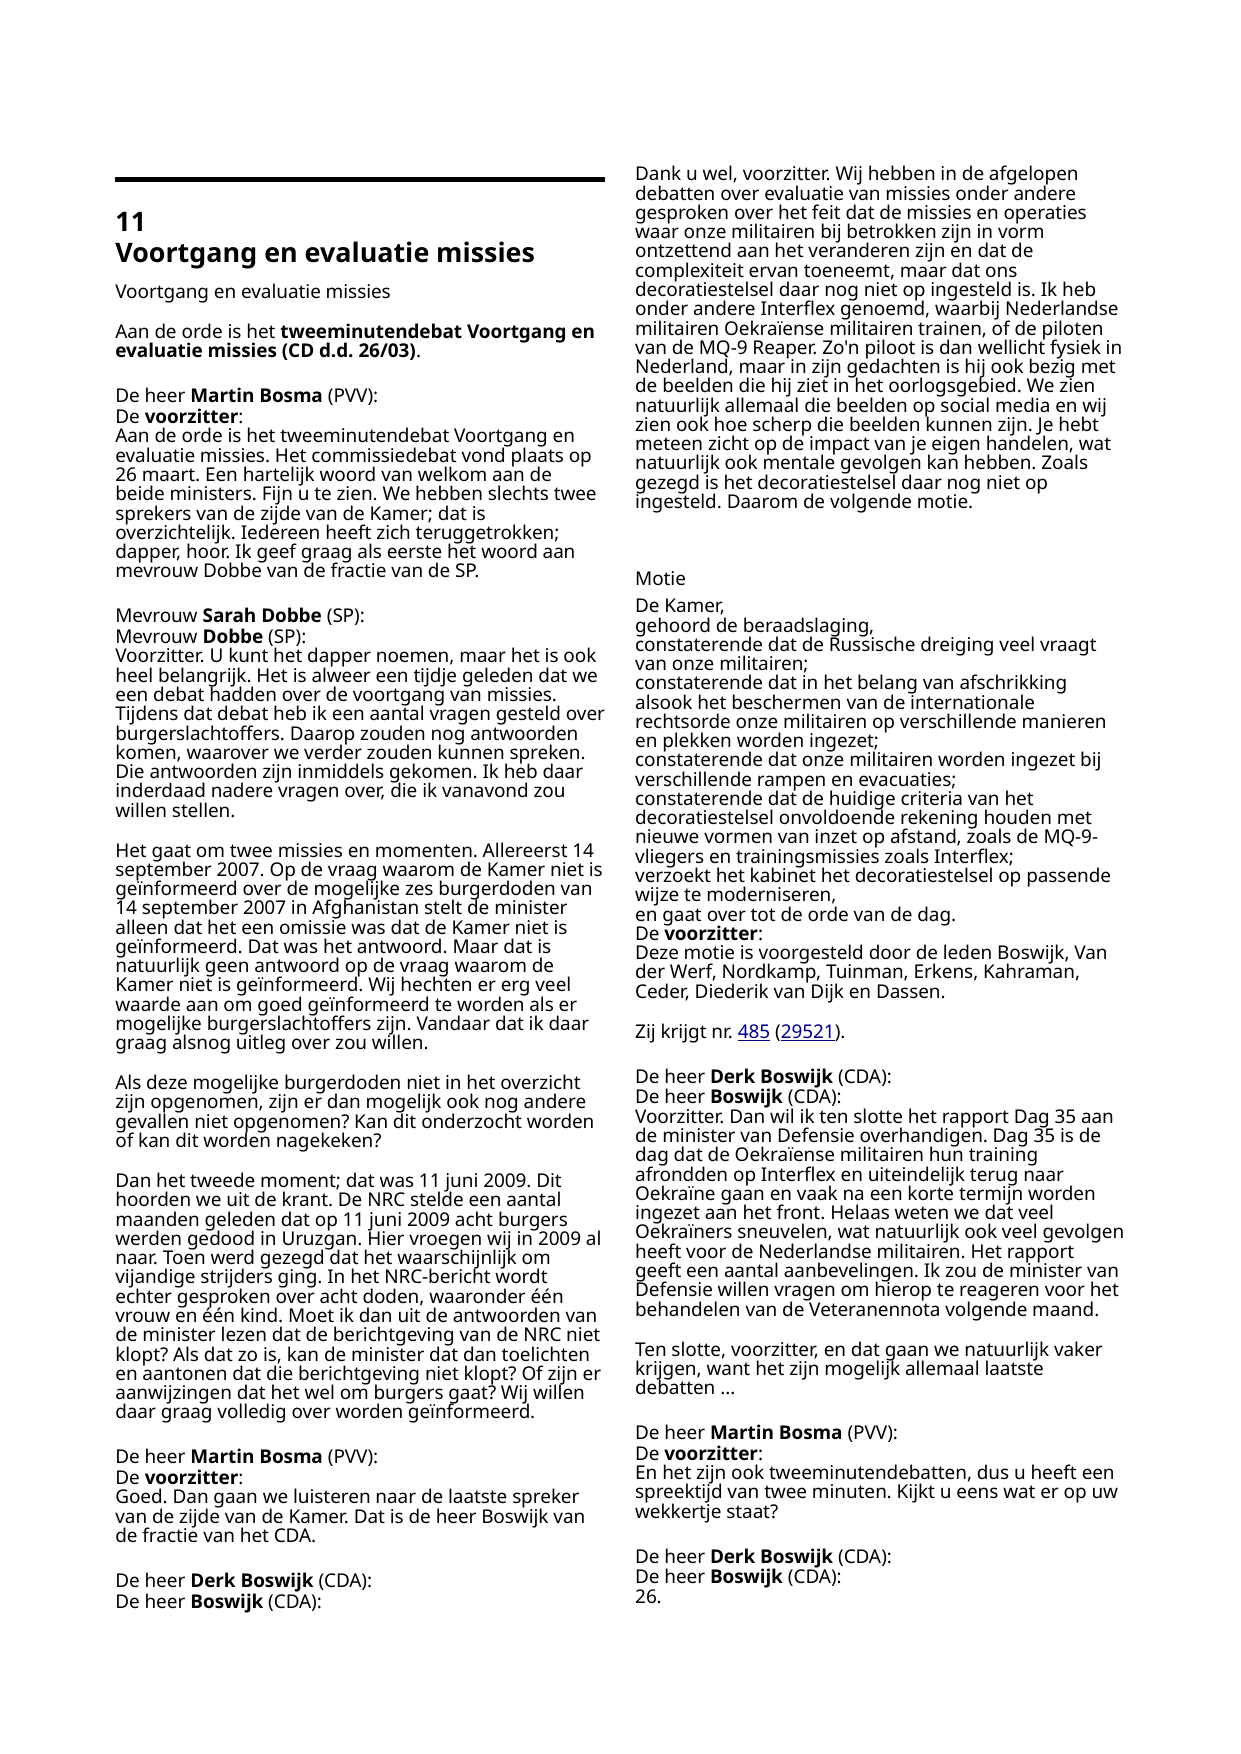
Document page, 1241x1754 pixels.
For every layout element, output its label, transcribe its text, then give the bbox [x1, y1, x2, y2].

text Voorzitter. U kunt het dapper noemen, maar het is ook heel belangrijk. Het is alweer een tijdje geleden dat we een debat hadden over de voortgang van missies. Tijdens dat debat heb ik een aantal vragen gesteld over burgerslachtoffers. Daarop zouden nog antwoorden komen, waarover we verder zouden kunnen spreken. Die antwoorden zijn inmiddels gekomen. Ik heb daar inderdaad nadere vragen over, die ik vanavond zou willen stellen. [115, 647, 605, 821]
text De heer Boswijk (CDA): [635, 1568, 1125, 1588]
text en gaat over tot de orde van de dag. [635, 906, 1125, 925]
text Dan het tweede moment; dat was 11 juni 2009. Dit hoorden we uit de krant. De NRC stelde een aantal maanden geleden dat op 11 juni 2009 acht burgers werden gedood in Uruzgan. Hier vroegen wij in 2009 al naar. Toen werd gezegd dat het waarschijnlijk om vijandige strijders ging. In het NRC-bericht wordt echter gesproken over acht doden, waaronder één vrouw en één kind. Moet ik dan uit de antwoorden van de minister lezen dat de berichtgeving van de NRC niet klopt? Als dat zo is, kan de minister dat dan toelichten en aantonen dat die berichtgeving niet klopt? Of zijn er aanwijzingen dat het wel om burgers gaat? Wij willen daar graag volledig over worden geïnformeerd. [115, 1172, 605, 1423]
text De heer Martin Bosma (PVV): [115, 382, 605, 408]
text Als deze mogelijke burgerdoden niet in het overzicht zijn opgenomen, zijn er dan mogelijk ook nog andere gevallen niet opgenomen? Kan dit onderzocht worden of kan dit worden nagekeken? [115, 1074, 605, 1151]
text Mevrouw Dobbe (SP): [115, 628, 605, 647]
text constaterende dat onze militairen worden ingezet bij verschillende rampen en evacuaties; [635, 751, 1125, 790]
text 11 [115, 203, 605, 239]
text Goed. Dan gaan we luisteren naar de laatste spreker van de zijde van de Kamer. Dat is de heer Boswijk van de fractie van het CDA. [115, 1488, 605, 1546]
text Aan de orde is het tweeminutendebat Voortgang en evaluatie missies. Het commissiedebat vond plaats op 26 maart. Een hartelijk woord van welkom aan de beide ministers. Fijn u te zien. We hebben slechts twee sprekers van de zijde van de Kamer; dat is overzichtelijk. Iedereen heeft zich teruggetrokken; dapper, hoor. Ik geef graag als eerste het woord aan mevrouw Dobbe van de fractie van de SP. [115, 427, 605, 582]
text De heer Boswijk (CDA): [635, 1088, 1125, 1108]
text gehoord de beraadslaging, [635, 617, 1125, 636]
text De heer Martin Bosma (PVV): [635, 1419, 1125, 1445]
text Voorzitter. Dan wil ik ten slotte het rapport Dag 35 aan de minister van Defensie overhandigen. Dag 35 is de dag dat de Oekraïense militairen hun training afrondden op Interflex en uiteindelijk terug naar Oekraïne gaan en vaak na een korte termijn worden ingezet aan het front. Helaas weten we dat veel Oekraïners sneuvelen, wat natuurlijk ook veel gevolgen heeft voor de Nederlandse militairen. Het rapport geeft een aantal aanbevelingen. Ik zou de minister van Defensie willen vragen om hierop te reageren voor het behandelen van de Veteranennota volgende maand. [635, 1108, 1125, 1320]
text De Kamer, [635, 597, 1125, 617]
text 26. [635, 1588, 1125, 1607]
text verzoekt het kabinet het decoratiestelsel op passende wijze te moderniseren, [635, 867, 1125, 906]
text Motie [635, 566, 1125, 591]
text constaterende dat in het belang van afschrikking alsook het beschermen van de internationale rechtsorde onze militairen op verschillende manieren en plekken worden ingezet; [635, 674, 1125, 751]
text Ten slotte, voorzitter, en dat gaan we natuurlijk vaker krijgen, want het zijn mogelijk allemaal laatste debatten … [635, 1341, 1125, 1398]
text De voorzitter: [115, 408, 605, 427]
text Deze motie is voorgesteld door de leden Boswijk, Van der Werf, Nordkamp, Tuinman, Erkens, Kahraman, Ceder, Diederik van Dijk en Dassen. [635, 944, 1125, 1002]
text Voortgang en evaluatie missies [115, 283, 605, 302]
text De voorzitter: [115, 1469, 605, 1488]
text De heer Boswijk (CDA): [115, 1593, 605, 1612]
text Voortgang en evaluatie missies [115, 239, 605, 283]
text De heer Derk Boswijk (CDA): [115, 1567, 605, 1593]
text De heer Martin Bosma (PVV): [115, 1443, 605, 1469]
text constaterende dat de Russische dreiging veel vraagt van onze militairen; [635, 636, 1125, 674]
text De voorzitter: [635, 925, 1125, 944]
text De voorzitter: [635, 1445, 1125, 1464]
text Aan de orde is het tweeminutendebat Voortgang en evaluatie missies (CD d.d. 26/03). [115, 323, 605, 362]
text De heer Derk Boswijk (CDA): [635, 1063, 1125, 1088]
text constaterende dat de huidige criteria van het decoratiestelsel onvoldoende rekening houden met nieuwe vormen van inzet op afstand, zoals de MQ-9-vliegers en trainingsmissies zoals Interflex; [635, 790, 1125, 867]
text En het zijn ook tweeminutendebatten, dus u heeft een spreektijd van twee minuten. Kijkt u eens wat er op uw wekkertje staat? [635, 1464, 1125, 1522]
text Dank u wel, voorzitter. Wij hebben in de afgelopen debatten over evaluatie van missies onder andere gesproken over het feit dat de missies en operaties waar onze militairen bij betrokken zijn in vorm ontzettend aan het veranderen zijn en dat de complexiteit ervan toeneemt, maar dat ons decoratiestelsel daar nog niet op ingesteld is. Ik heb onder andere Interflex genoemd, waarbij Nederlandse militairen Oekraïense militairen trainen, of de piloten van de MQ-9 Reaper. Zo'n piloot is dan wellicht fysiek in Nederland, maar in zijn gedachten is hij ook bezig met de beelden die hij ziet in het oorlogsgebied. We zien natuurlijk allemaal die beelden op social media en wij zien ook hoe scherp die beelden kunnen zijn. Je hebt meteen zicht op de impact van je eigen handelen, wat natuurlijk ook mentale gevolgen kan hebben. Zoals gezegd is het decoratiestelsel daar nog niet op ingesteld. Daarom de volgende motie. [635, 165, 1125, 512]
text Het gaat om twee missies en momenten. Allereerst 14 september 2007. Op de vraag waarom de Kamer niet is geïnformeerd over de mogelijke zes burgerdoden van 14 september 2007 in Afghanistan stelt de minister alleen dat het een omissie was dat de Kamer niet is geïnformeerd. Dat was het antwoord. Maar dat is natuurlijk geen antwoord op de vraag waarom de Kamer niet is geïnformeerd. Wij hechten er erg veel waarde aan om goed geïnformeerd te worden als er mogelijke burgerslachtoffers zijn. Vandaar dat ik daar graag alsnog uitleg over zou willen. [115, 842, 605, 1053]
text De heer Derk Boswijk (CDA): [635, 1543, 1125, 1568]
text Zij krijgt nr. 485 (29521). [635, 1023, 1125, 1042]
text Mevrouw Sarah Dobbe (SP): [115, 602, 605, 628]
